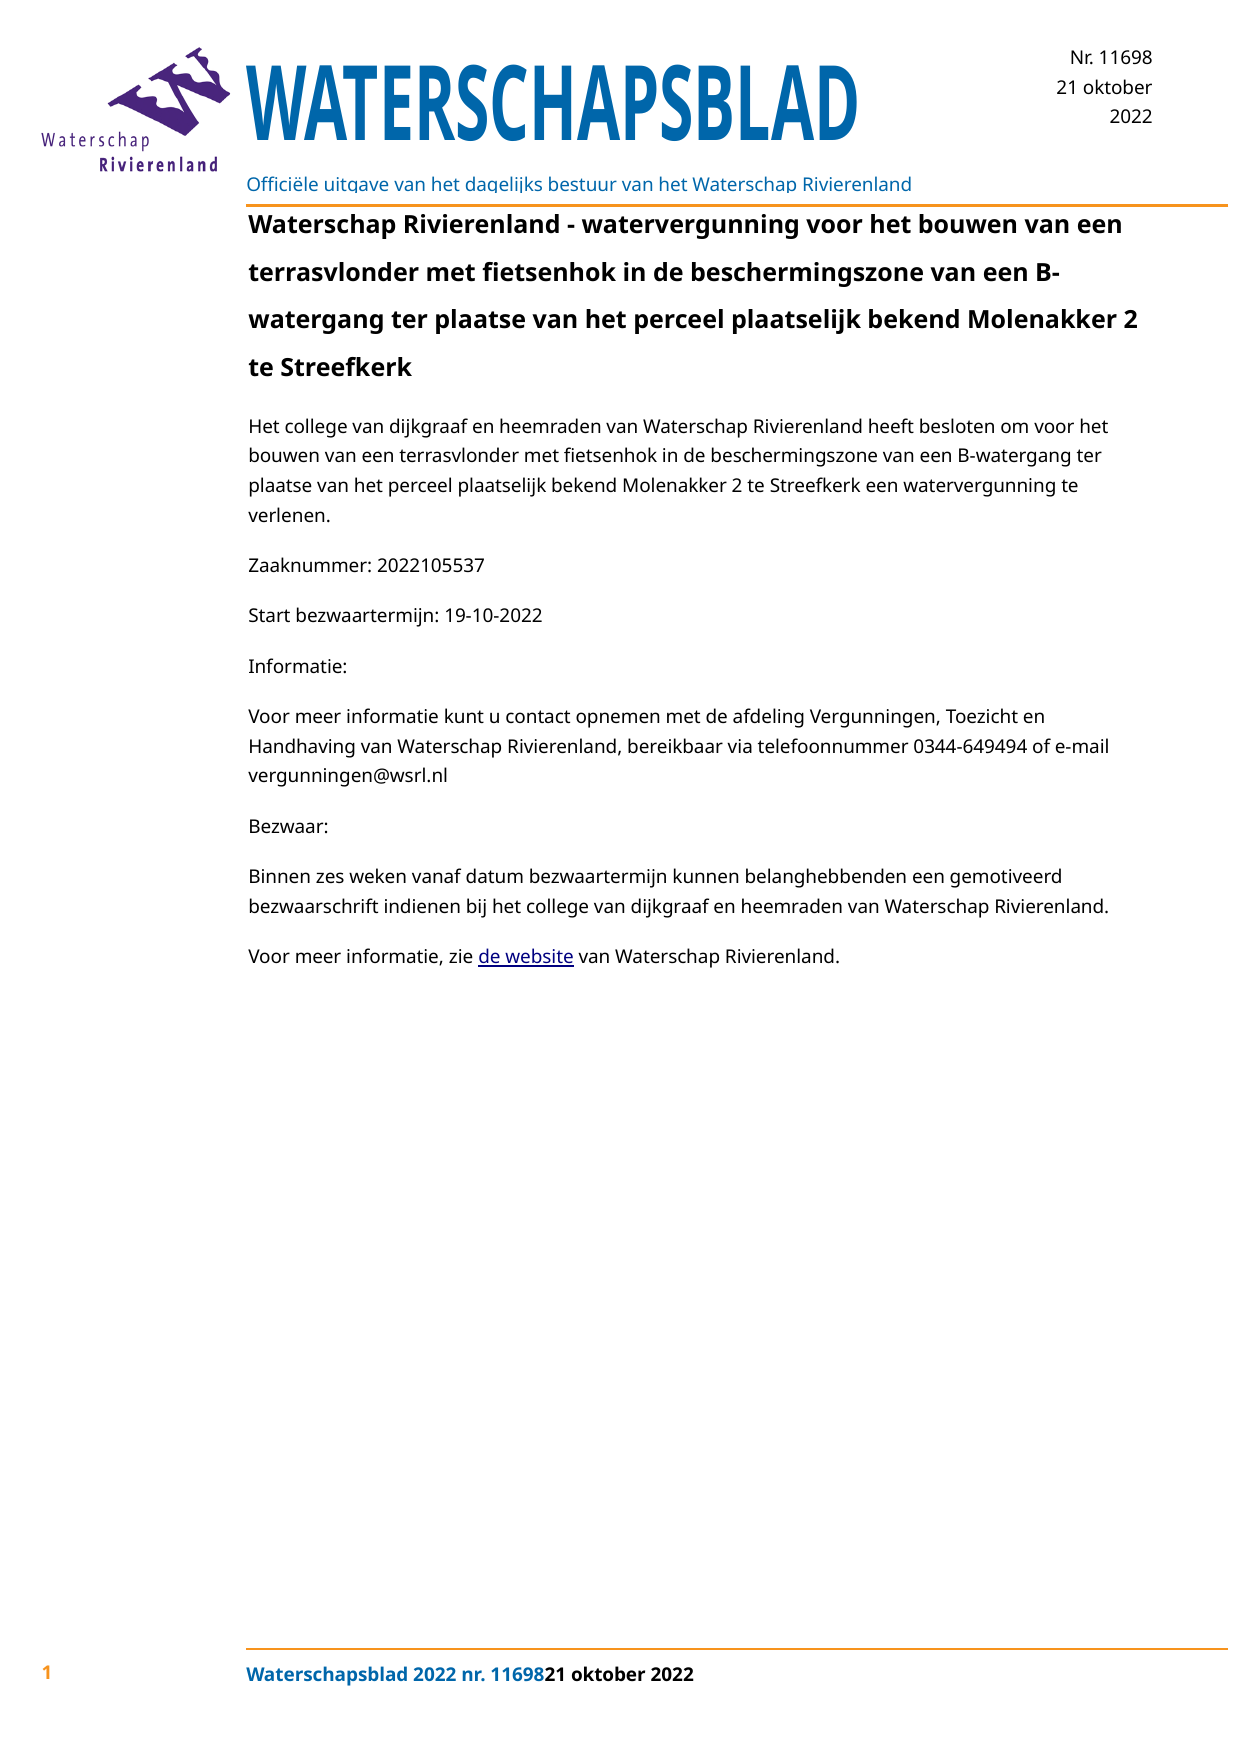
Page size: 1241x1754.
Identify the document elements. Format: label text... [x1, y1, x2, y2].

text Bezwaar: [248, 813, 1152, 839]
text Voor meer informatie, zie de website van Waterschap Rivierenland. [248, 943, 1152, 969]
text Voor meer informatie kunt u contact opnemen met de afdeling Vergunningen, Toezicht en Handhaving van Waterschap Rivierenland, bereikbaar via telefoonnummer 0344-649494 of e-mail vergunningen@wsrl.nl [248, 703, 1152, 788]
text Informatie: [248, 653, 1152, 679]
text Het college van dijkgraaf en heemraden van Waterschap Rivierenland heeft besloten om voor het bouwen van een terrasvlonder met fietsenhok in de beschermingszone van een B-watergang ter plaatse van het perceel plaatselijk bekend Molenakker 2 te Streefkerk een watervergunning te verlenen. [248, 413, 1152, 528]
text Zaaknummer: 2022105537 [248, 552, 1152, 578]
text Waterschap Rivierenland - watervergunning voor het bouwen van een terrasvlonder met fietsenhok in de beschermingszone van een B-watergang ter plaatse van het perceel plaatselijk bekend Molenakker 2 te Streefkerk [248, 207, 1152, 384]
text Start bezwaartermijn: 19-10-2022 [248, 603, 1152, 628]
picture [41, 47, 231, 172]
text Binnen zes weken vanaf datum bezwaartermijn kunnen belanghebbenden een gemotiveerd bezwaarschrift indienen bij het college van dijkgraaf en heemraden van Waterschap Rivierenland. [248, 863, 1152, 919]
